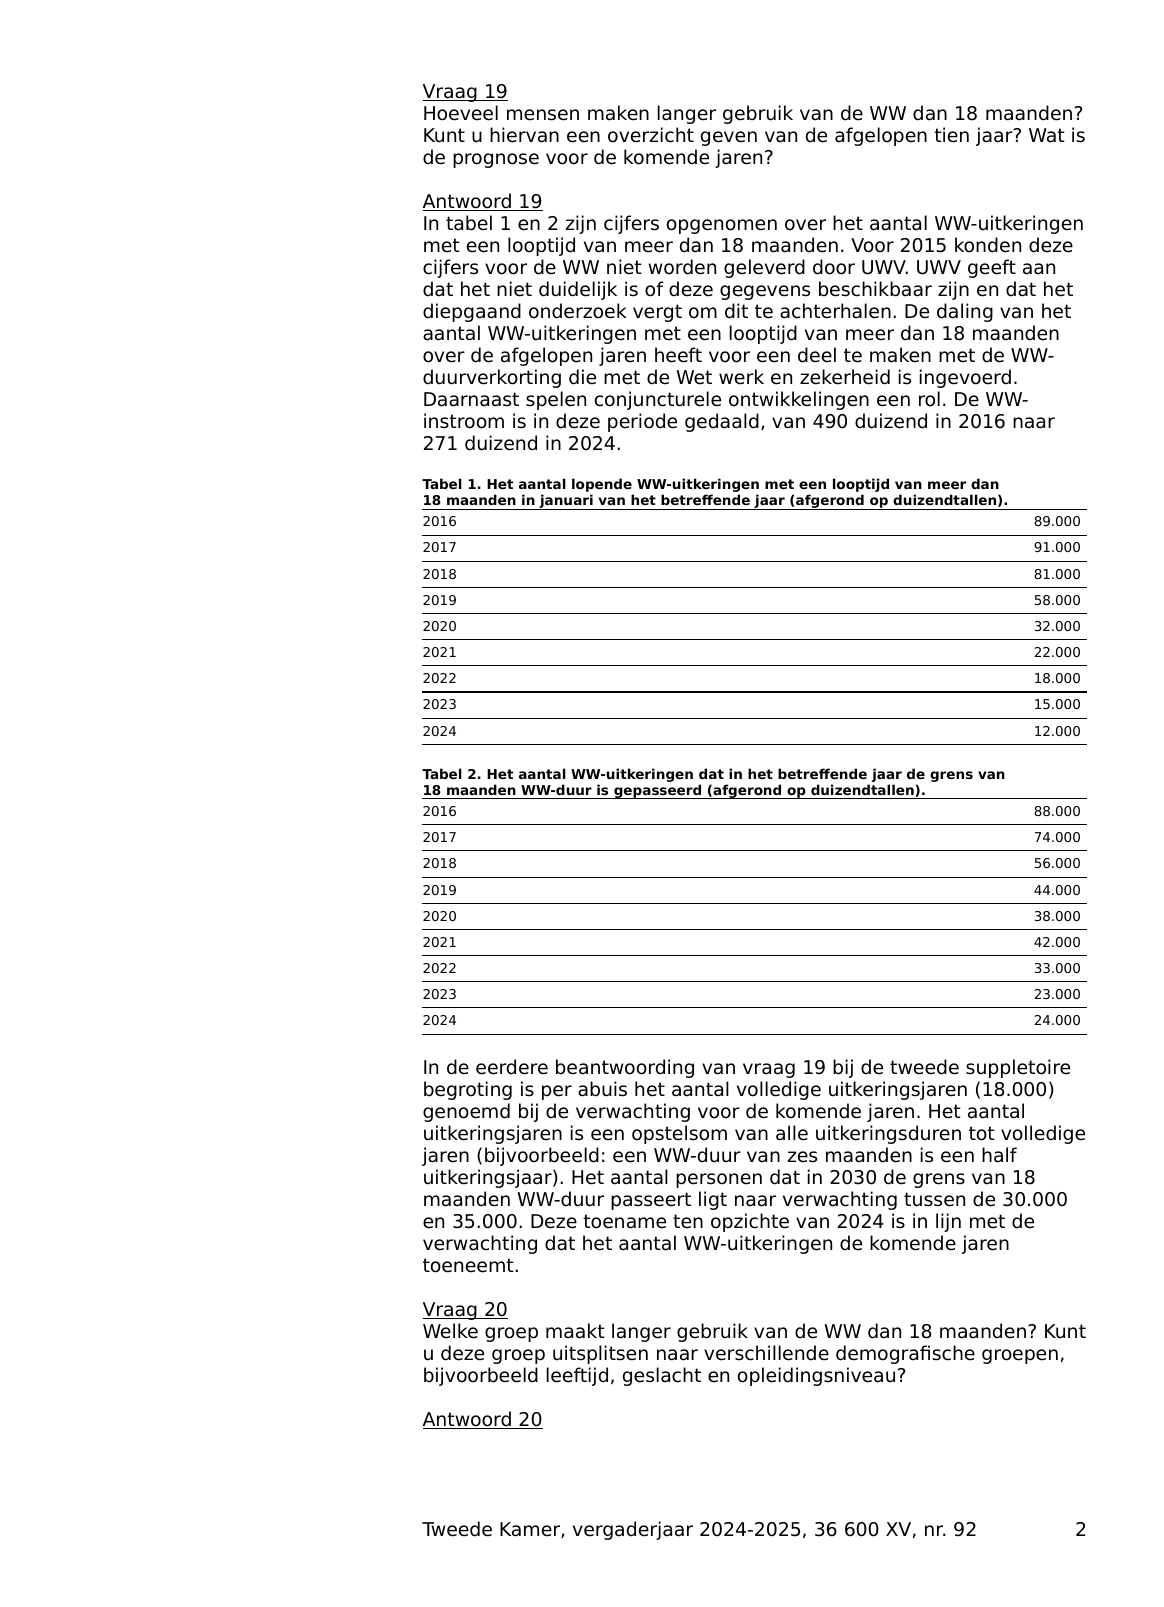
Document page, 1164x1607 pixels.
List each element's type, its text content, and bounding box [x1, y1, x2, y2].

table_cell 24.000 [753, 1008, 1087, 1033]
text In de eerdere beantwoording van vraag 19 bij de tweede suppletoire begroting is per abuis het aantal volledige uitkeringsjaren (18.000) genoemd bij de verwachting voor de komende jaren. Het aantal uitkeringsjaren is een opstelsom van alle uitkeringsduren tot volledige jaren (bijvoorbeeld: een WW-duur van zes maanden is een half uitkeringsjaar). Het aantal personen dat in 2030 de grens van 18 maanden WW-duur passeert ligt naar verwachting tussen de 30.000 en 35.000. Deze toename ten opzichte van 2024 is in lijn met de verwachting dat het aantal WW-uitkeringen de komende jaren toeneemt. [422, 1057, 1087, 1276]
table_cell 91.000 [753, 536, 1087, 561]
table_cell 81.000 [753, 562, 1087, 587]
table_cell 2016 [422, 510, 753, 534]
table_cell 2018 [422, 851, 753, 877]
table_cell 2021 [422, 640, 753, 665]
table_cell 2023 [422, 982, 753, 1007]
text Vraag 20 [422, 1299, 1087, 1321]
table_cell 2023 [422, 693, 753, 718]
table_cell 2019 [422, 878, 753, 903]
table_cell 2018 [422, 562, 753, 587]
table_cell 2017 [422, 825, 753, 850]
table_cell 2024 [422, 719, 753, 744]
text In tabel 1 en 2 zijn cijfers opgenomen over het aantal WW-uitkeringen met een looptijd van meer dan 18 maanden. Voor 2015 konden deze cijfers voor de WW niet worden geleverd door UWV. UWV geeft aan dat het niet duidelijk is of deze gegevens beschikbaar zijn en dat het diepgaand onderzoek vergt om dit te achterhalen. De daling van het aantal WW-uitkeringen met een looptijd van meer dan 18 maanden over de afgelopen jaren heeft voor een deel te maken met de WW-duurverkorting die met de Wet werk en zekerheid is ingevoerd. Daarnaast spelen conjuncturele ontwikkelingen een rol. De WW-instroom is in deze periode gedaald, van 490 duizend in 2016 naar 271 duizend in 2024. [422, 213, 1087, 455]
table_cell 2017 [422, 536, 753, 561]
table_cell 74.000 [753, 825, 1087, 850]
table_cell 2020 [422, 904, 753, 929]
table_cell 88.000 [753, 799, 1087, 824]
text Welke groep maakt langer gebruik van de WW dan 18 maanden? Kunt u deze groep uitsplitsen naar verschillende demografische groepen, bijvoorbeeld leeftijd, geslacht en opleidingsniveau? [422, 1321, 1087, 1387]
table_header Tabel 2. Het aantal WW-uitkeringen dat in het betreffende jaar de grens van 18 maanden WW-duur is gepasseerd (afgerond op duizendtallen). [422, 767, 1087, 798]
table_cell 42.000 [753, 930, 1087, 955]
table_cell 2022 [422, 666, 753, 691]
text Antwoord 19 [422, 191, 1087, 213]
table_header Tabel 1. Het aantal lopende WW-uitkeringen met een looptijd van meer dan 18 maanden in januari van het betreffende jaar (afgerond op duizendtallen). [422, 477, 1087, 508]
table_cell 33.000 [753, 956, 1087, 981]
table_cell 38.000 [753, 904, 1087, 929]
table_cell 32.000 [753, 614, 1087, 639]
table_cell 89.000 [753, 510, 1087, 534]
table_cell 58.000 [753, 588, 1087, 613]
table_cell 18.000 [753, 666, 1087, 691]
table_cell 2021 [422, 930, 753, 955]
table_cell 2016 [422, 799, 753, 824]
table_cell 22.000 [753, 640, 1087, 665]
table_cell 2022 [422, 956, 753, 981]
table_cell 44.000 [753, 878, 1087, 903]
table_cell 2024 [422, 1008, 753, 1033]
table_cell 2019 [422, 588, 753, 613]
table_cell 56.000 [753, 851, 1087, 877]
text Vraag 19 [422, 81, 1087, 103]
text Hoeveel mensen maken langer gebruik van de WW dan 18 maanden? Kunt u hiervan een overzicht geven van de afgelopen tien jaar? Wat is de prognose voor de komende jaren? [422, 103, 1087, 169]
table_cell 23.000 [753, 982, 1087, 1007]
table_cell 12.000 [753, 719, 1087, 744]
table_cell 2020 [422, 614, 753, 639]
table_cell 15.000 [753, 693, 1087, 718]
text Antwoord 20 [422, 1409, 1087, 1431]
